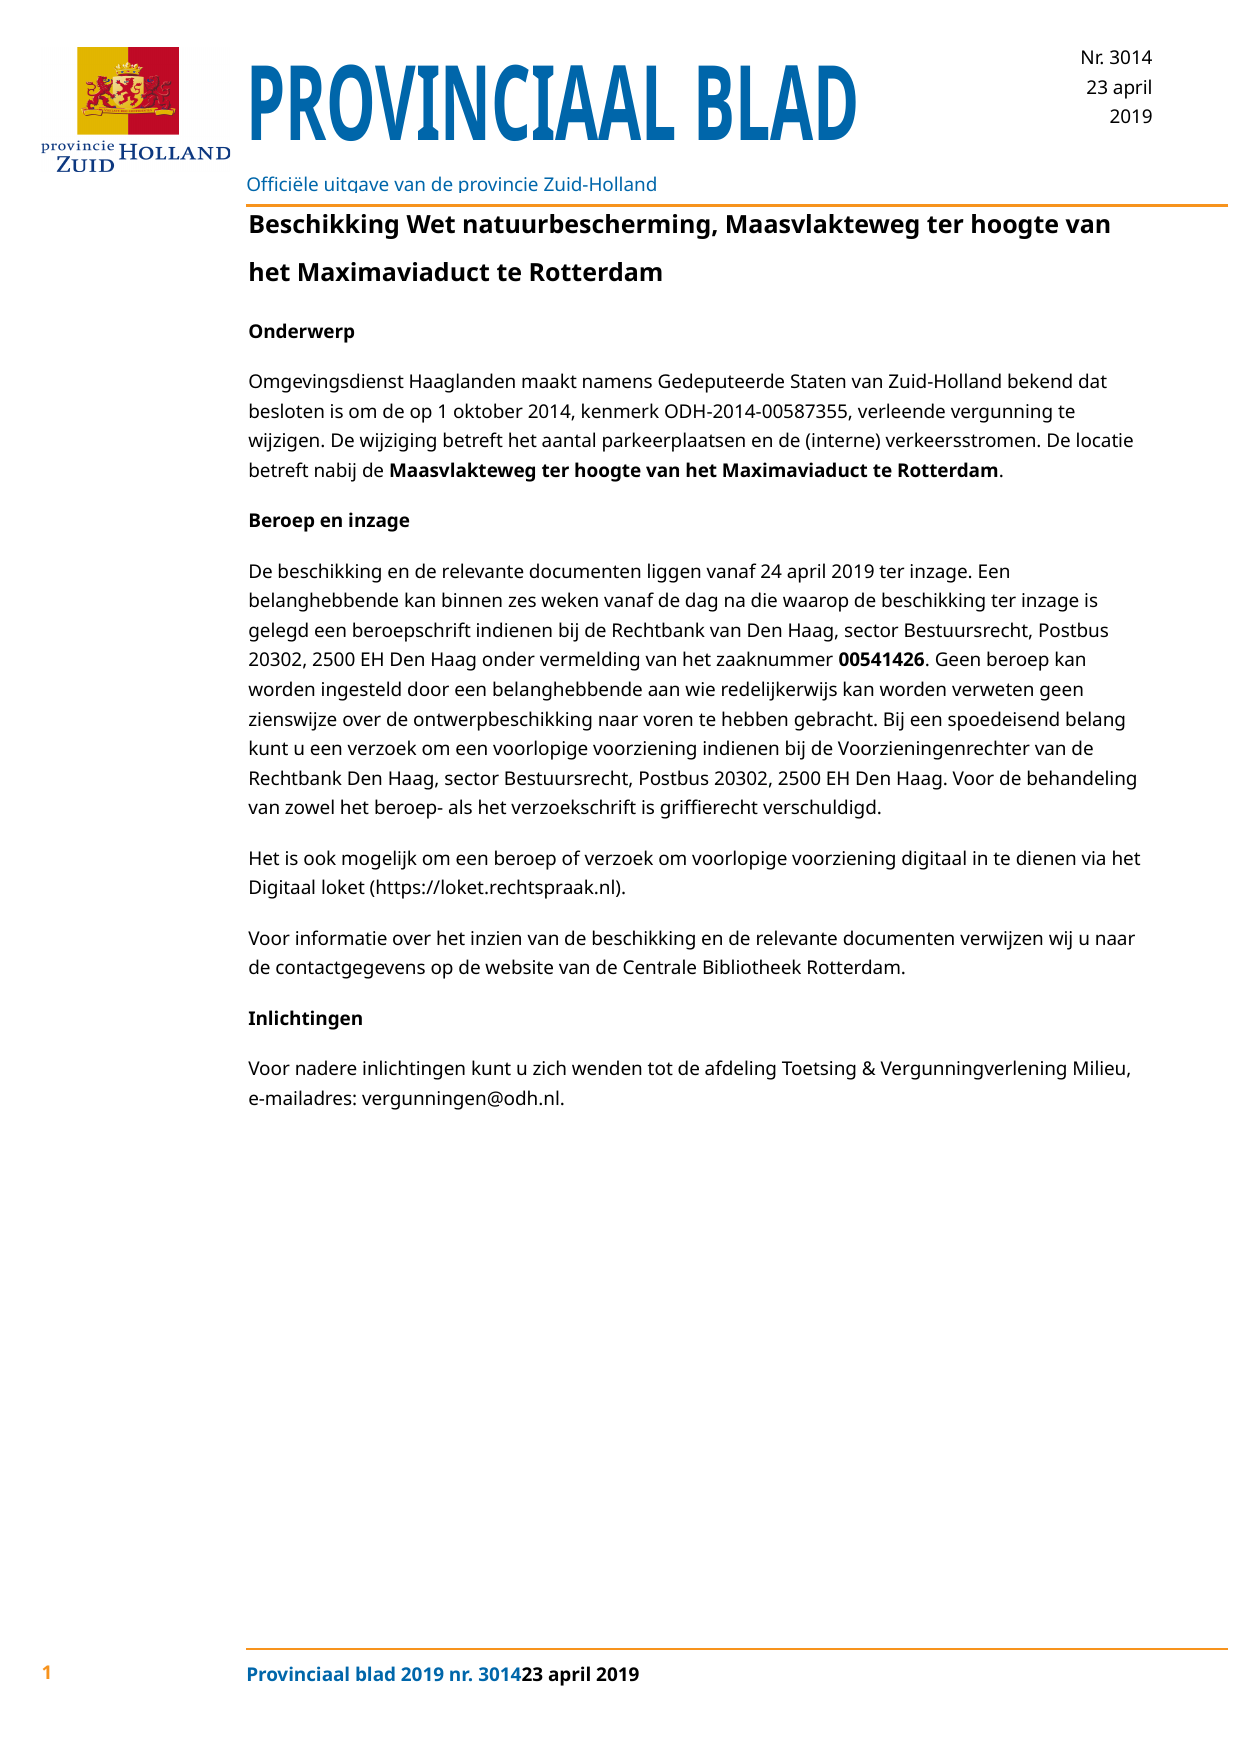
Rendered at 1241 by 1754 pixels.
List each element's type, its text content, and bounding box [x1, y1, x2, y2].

text Beschikking Wet natuurbescherming, Maasvlakteweg ter hoogte van het Maximaviaduct te Rotterdam [248, 207, 1152, 288]
text Beroep en inzage [248, 507, 1152, 533]
text De beschikking en de relevante documenten liggen vanaf 24 april 2019 ter inzage. Een belanghebbende kan binnen zes weken vanaf de dag na die waarop de beschikking ter inzage is gelegd een beroepschrift indienen bij de Rechtbank van Den Haag, sector Bestuursrecht, Postbus 20302, 2500 EH Den Haag onder vermelding van het zaaknummer 00541426. Geen beroep kan worden ingesteld door een belanghebbende aan wie redelijkerwijs kan worden verweten geen zienswijze over de ontwerpbeschikking naar voren te hebben gebracht. Bij een spoedeisend belang kunt u een verzoek om een voorlopige voorziening indienen bij de Voorzieningenrechter van de Rechtbank Den Haag, sector Bestuursrecht, Postbus 20302, 2500 EH Den Haag. Voor de behandeling van zowel het beroep- als het verzoekschrift is griffierecht verschuldigd. [248, 558, 1152, 820]
text Onderwerp [248, 318, 1152, 344]
text Voor informatie over het inzien van de beschikking en de relevante documenten verwijzen wij u naar de contactgegevens op de website van de Centrale Bibliotheek Rotterdam. [248, 925, 1152, 980]
text Voor nadere inlichtingen kunt u zich wenden tot de afdeling Toetsing & Vergunningverlening Milieu, e-mailadres: vergunningen@odh.nl. [248, 1055, 1152, 1111]
picture [41, 47, 231, 172]
text Inlichtingen [248, 1005, 1152, 1031]
text Het is ook mogelijk om een beroep of verzoek om voorlopige voorziening digitaal in te dienen via het Digitaal loket (https://loket.rechtspraak.nl). [248, 845, 1152, 900]
text Omgevingsdienst Haaglanden maakt namens Gedeputeerde Staten van Zuid-Holland bekend dat besloten is om de op 1 oktober 2014, kenmerk ODH-2014-00587355, verleende vergunning te wijzigen. De wijziging betreft het aantal parkeerplaatsen en de (interne) verkeersstromen. De locatie betreft nabij de Maasvlakteweg ter hoogte van het Maximaviaduct te Rotterdam. [248, 368, 1152, 483]
